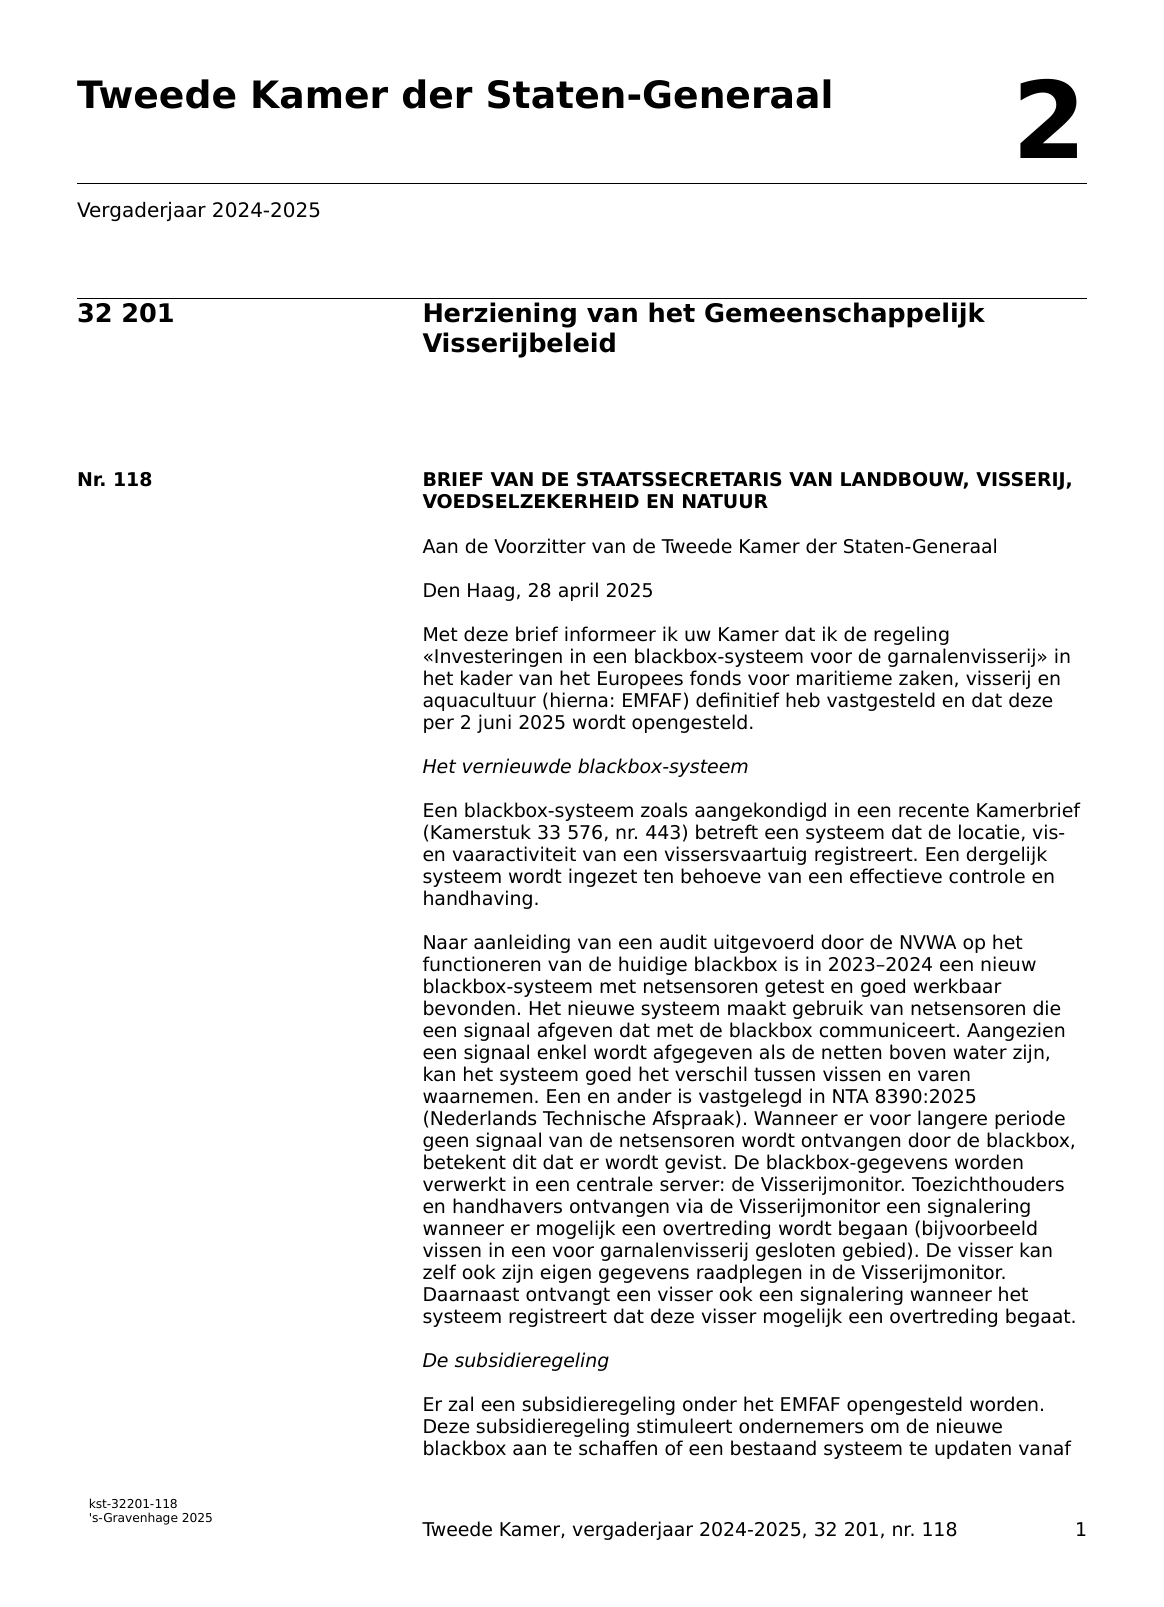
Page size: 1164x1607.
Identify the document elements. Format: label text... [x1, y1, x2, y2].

text 's-Gravenhage 2025 [88, 1511, 323, 1525]
table_header Tweede Kamer der Staten-Generaal [77, 59, 886, 183]
text kst-32201-118 [88, 1497, 323, 1511]
text Aan de Voorzitter van de Tweede Kamer der Staten-Generaal [422, 536, 1087, 557]
text Er zal een subsidieregeling onder het EMFAF opengesteld worden. Deze subsidieregeling stimuleert ondernemers om de nieuwe blackbox aan te schaffen of een bestaand systeem te updaten vanaf [422, 1394, 1087, 1460]
subtitle Nr. 118 BRIEF VAN DE STAATSSECRETARIS VAN LANDBOUW, VISSERIJ, VOEDSELZEKERHEID EN NATUUR [77, 469, 1087, 513]
text Naar aanleiding van een audit uitgevoerd door de NVWA op het functioneren van de huidige blackbox is in 2023–2024 een nieuw blackbox-systeem met netsensoren getest en goed werkbaar bevonden. Het nieuwe systeem maakt gebruik van netsensoren die een signaal afgeven dat met de blackbox communiceert. Aangezien een signaal enkel wordt afgegeven als de netten boven water zijn, kan het systeem goed het verschil tussen vissen en varen waarnemen. Een en ander is vastgelegd in NTA 8390:2025 (Nederlands Technische Afspraak). Wanneer er voor langere periode geen signaal van de netsensoren wordt ontvangen door de blackbox, betekent dit dat er wordt gevist. De blackbox-gegevens worden verwerkt in een centrale server: de Visserijmonitor. Toezichthouders en handhavers ontvangen via de Visserijmonitor een signalering wanneer er mogelijk een overtreding wordt begaan (bijvoorbeeld vissen in een voor garnalenvisserij gesloten gebied). De visser kan zelf ook zijn eigen gegevens raadplegen in de Visserijmonitor. Daarnaast ontvangt een visser ook een signalering wanneer het systeem registreert dat deze visser mogelijk een overtreding begaat. [422, 932, 1087, 1328]
subtitle 32 201 Herziening van het Gemeenschappelijk Visserijbeleid [77, 299, 1087, 358]
table_header 2 [886, 59, 1087, 183]
subtitle De subsidieregeling [422, 1350, 1087, 1372]
text Met deze brief informeer ik uw Kamer dat ik de regeling «Investeringen in een blackbox-systeem voor de garnalenvisserij» in het kader van het Europees fonds voor maritieme zaken, visserij en aquacultuur (hierna: EMFAF) definitief heb vastgesteld en dat deze per 2 juni 2025 wordt opengesteld. [422, 624, 1087, 734]
text Den Haag, 28 april 2025 [422, 580, 1087, 602]
text Een blackbox-systeem zoals aangekondigd in een recente Kamerbrief (Kamerstuk 33 576, nr. 443) betreft een systeem dat de locatie, vis- en vaaractiviteit van een vissersvaartuig registreert. Een dergelijk systeem wordt ingezet ten behoeve van een effectieve controle en handhaving. [422, 800, 1087, 910]
table_cell Vergaderjaar 2024-2025 [77, 184, 1087, 298]
subtitle Het vernieuwde blackbox-systeem [422, 756, 1087, 778]
